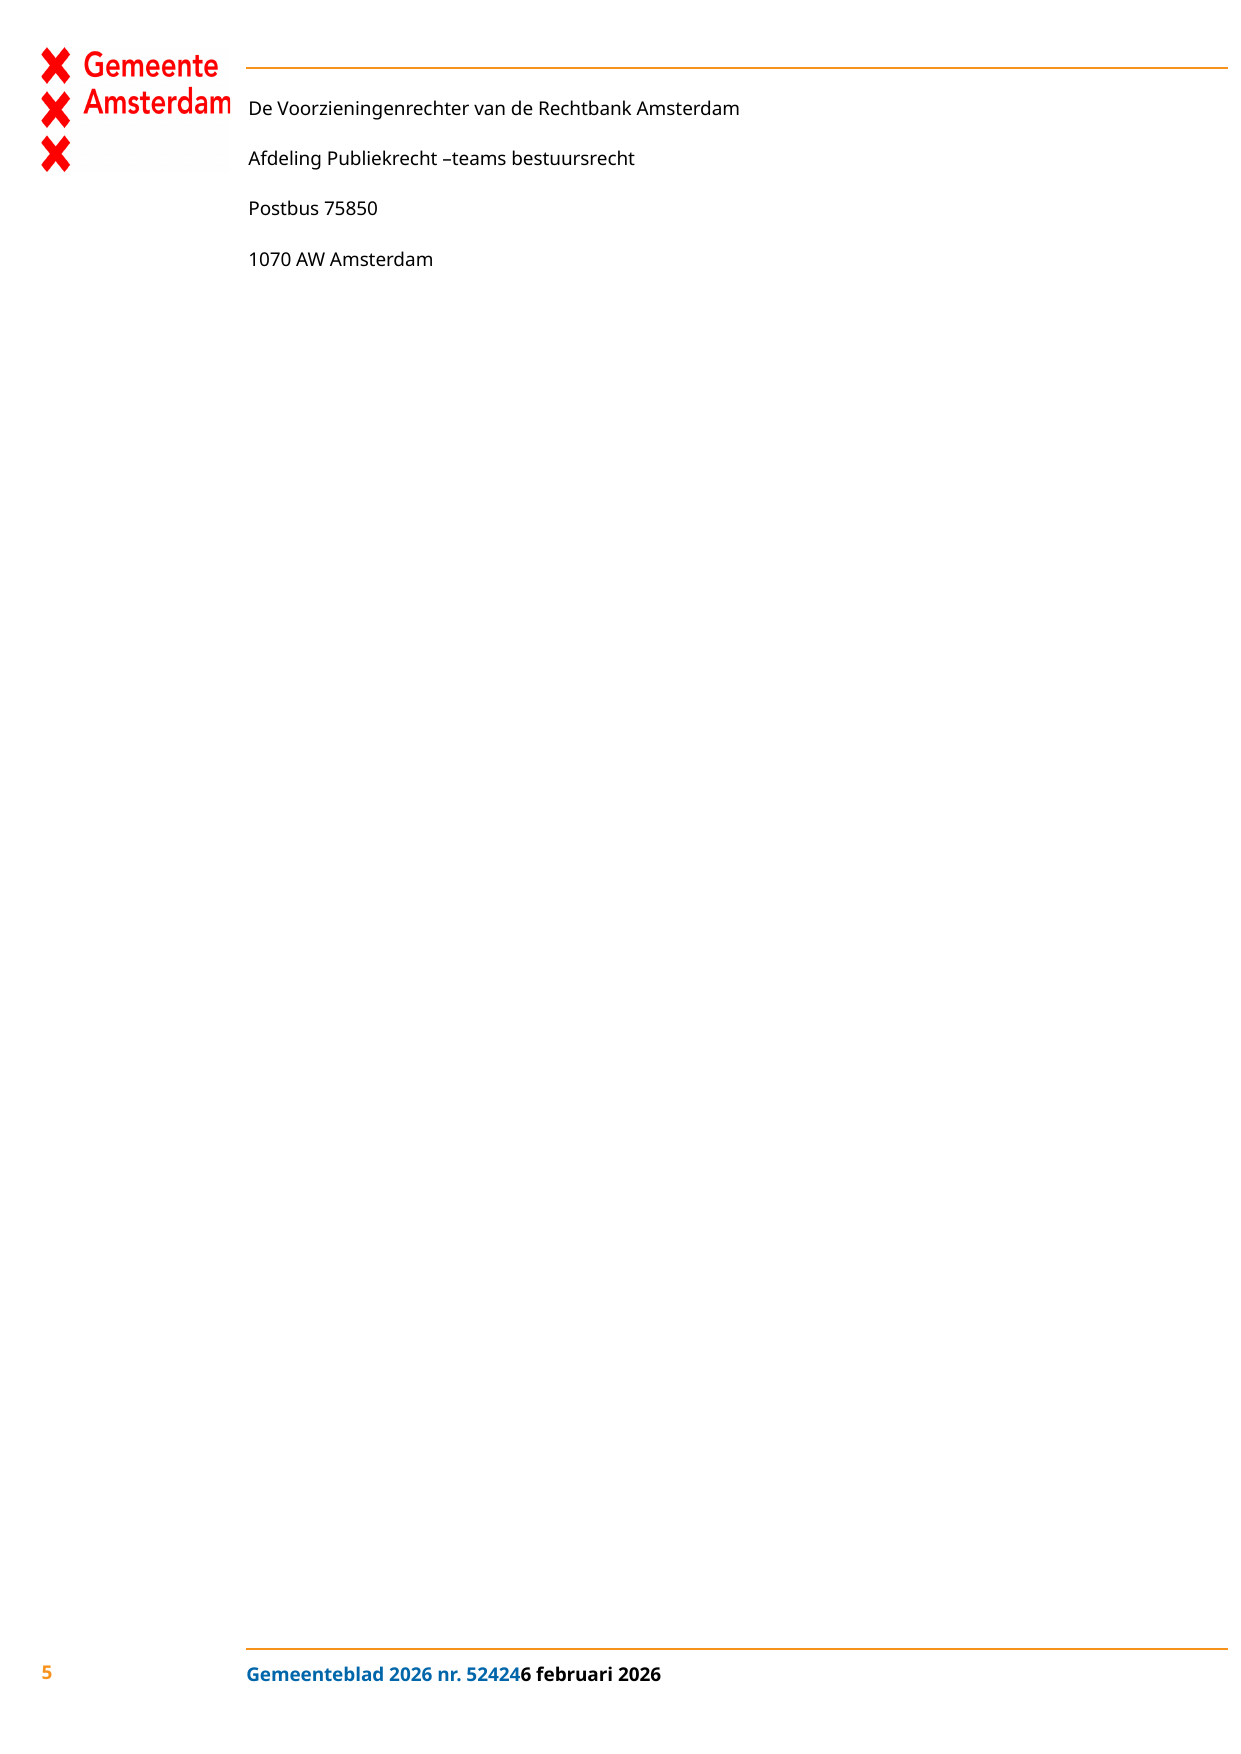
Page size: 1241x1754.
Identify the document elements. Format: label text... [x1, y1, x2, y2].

text Postbus 75850 [248, 196, 1152, 221]
picture [41, 47, 231, 172]
text De Voorzieningenrechter van de Rechtbank Amsterdam [248, 95, 1152, 121]
text 1070 AW Amsterdam [248, 246, 1152, 272]
text Afdeling Publiekrecht –teams bestuursrecht [248, 145, 1152, 171]
